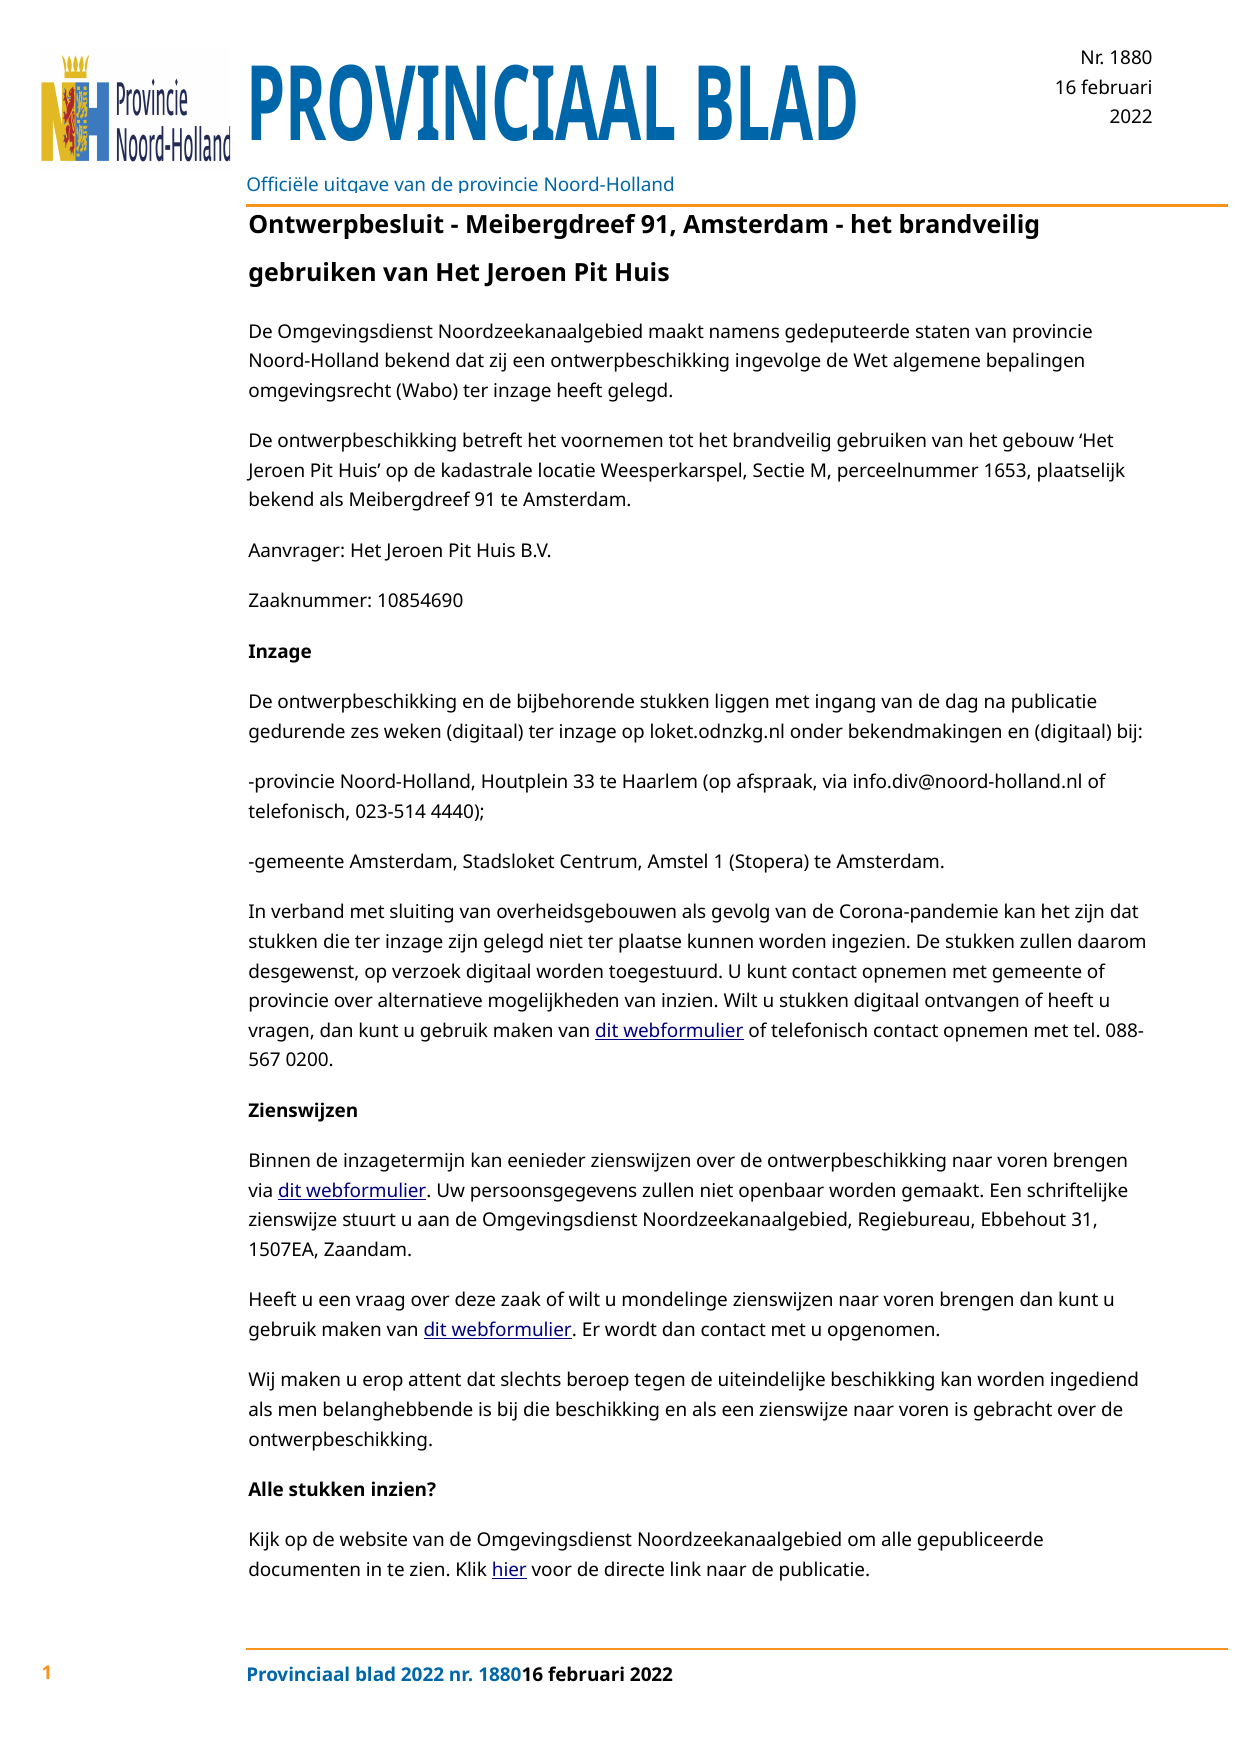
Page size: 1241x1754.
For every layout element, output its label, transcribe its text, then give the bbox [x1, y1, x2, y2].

text Zaaknummer: 10854690 [248, 587, 1152, 613]
text Heeft u een vraag over deze zaak of wilt u mondelinge zienswijzen naar voren brengen dan kunt u gebruik maken van dit webformulier. Er wordt dan contact met u opgenomen. [248, 1287, 1152, 1342]
picture [41, 47, 231, 172]
text De Omgevingsdienst Noordzeekanaalgebied maakt namens gedeputeerde staten van provincie Noord-Holland bekend dat zij een ontwerpbeschikking ingevolge de Wet algemene bepalingen omgevingsrecht (Wabo) ter inzage heeft gelegd. [248, 318, 1152, 403]
text -gemeente Amsterdam, Stadsloket Centrum, Amstel 1 (Stopera) te Amsterdam. [248, 848, 1152, 874]
text Zienswijzen [248, 1097, 1152, 1123]
text Aanvrager: Het Jeroen Pit Huis B.V. [248, 537, 1152, 563]
text De ontwerpbeschikking betreft het voornemen tot het brandveilig gebruiken van het gebouw ‘Het Jeroen Pit Huis’ op de kadastrale locatie Weesperkarspel, Sectie M, perceelnummer 1653, plaatselijk bekend als Meibergdreef 91 te Amsterdam. [248, 427, 1152, 512]
text Kijk op de website van de Omgevingsdienst Noordzeekanaalgebied om alle gepubliceerde documenten in te zien. Klik hier voor de directe link naar de publicatie. [248, 1527, 1152, 1582]
text De ontwerpbeschikking en de bijbehorende stukken liggen met ingang van de dag na publicatie gedurende zes weken (digitaal) ter inzage op loket.odnzkg.nl onder bekendmakingen en (digitaal) bij: [248, 688, 1152, 744]
text -provincie Noord-Holland, Houtplein 33 te Haarlem (op afspraak, via info.div@noord-holland.nl of telefonisch, 023-514 4440); [248, 768, 1152, 824]
text Inzage [248, 638, 1152, 664]
text Alle stukken inzien? [248, 1476, 1152, 1502]
text Wij maken u erop attent dat slechts beroep tegen de uiteindelijke beschikking kan worden ingediend als men belanghebbende is bij die beschikking en als een zienswijze naar voren is gebracht over de ontwerpbeschikking. [248, 1367, 1152, 1452]
text Ontwerpbesluit - Meibergdreef 91, Amsterdam - het brandveilig gebruiken van Het Jeroen Pit Huis [248, 207, 1152, 288]
text Binnen de inzagetermijn kan eenieder zienswijzen over de ontwerpbeschikking naar voren brengen via dit webformulier. Uw persoonsgegevens zullen niet openbaar worden gemaakt. Een schriftelijke zienswijze stuurt u aan de Omgevingsdienst Noordzeekanaalgebied, Regiebureau, Ebbehout 31, 1507EA, Zaandam. [248, 1147, 1152, 1262]
text In verband met sluiting van overheidsgebouwen als gevolg van de Corona-pandemie kan het zijn dat stukken die ter inzage zijn gelegd niet ter plaatse kunnen worden ingezien. De stukken zullen daarom desgewenst, op verzoek digitaal worden toegestuurd. U kunt contact opnemen met gemeente of provincie over alternatieve mogelijkheden van inzien. Wilt u stukken digitaal ontvangen of heeft u vragen, dan kunt u gebruik maken van dit webformulier of telefonisch contact opnemen met tel. 088-567 0200. [248, 899, 1152, 1072]
